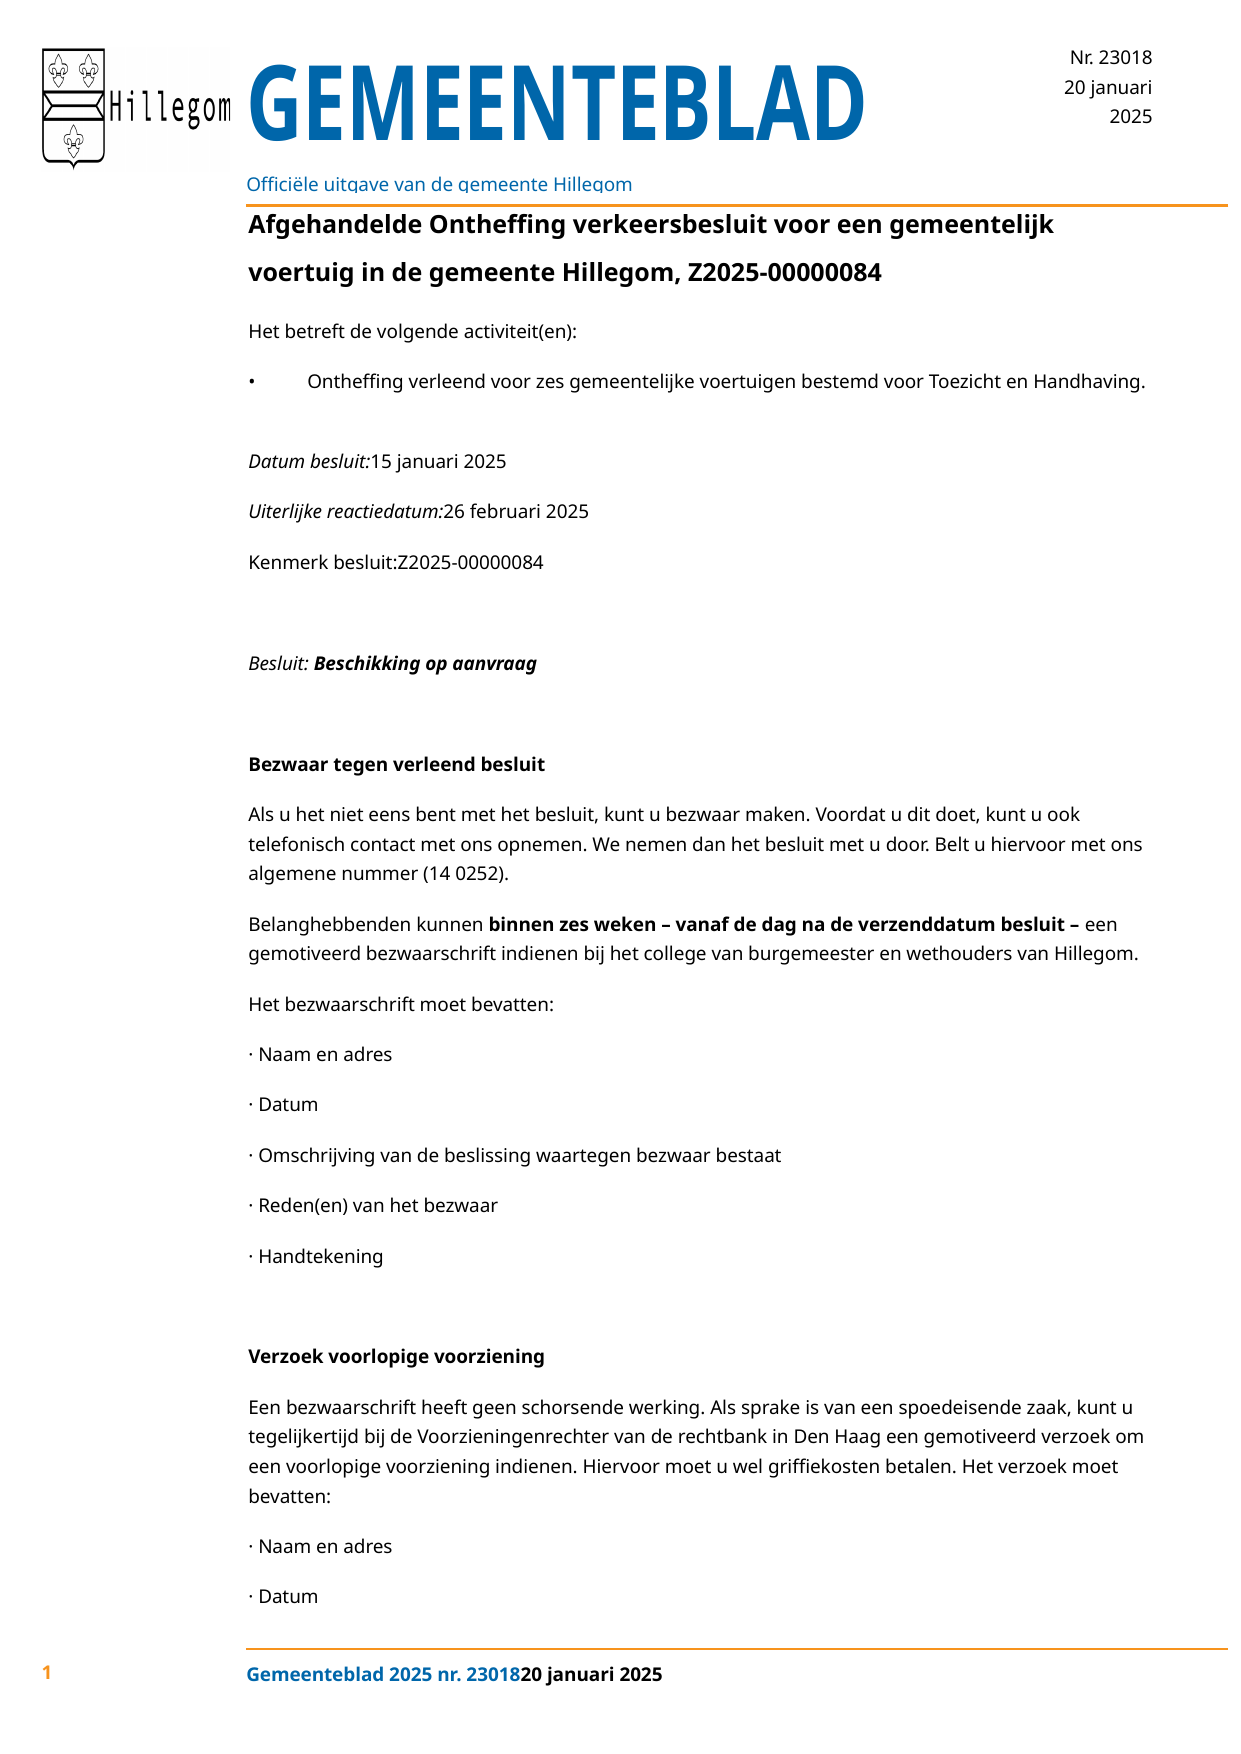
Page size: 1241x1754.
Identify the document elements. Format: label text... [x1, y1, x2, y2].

list Ontheffing verleend voor zes gemeentelijke voertuigen bestemd voor Toezicht en Handhaving. [248, 368, 1152, 394]
text Kenmerk besluit:Z2025-00000084 [248, 549, 1152, 575]
text · Handtekening [248, 1243, 1152, 1269]
text Belanghebbenden kunnen binnen zes weken – vanaf de dag na de verzenddatum besluit – een gemotiveerd bezwaarschrift indienen bij het college van burgemeester en wethouders van Hillegom. [248, 911, 1152, 966]
text · Naam en adres [248, 1533, 1152, 1559]
text Het bezwaarschrift moet bevatten: [248, 991, 1152, 1017]
text Uiterlijke reactiedatum:26 februari 2025 [248, 499, 1152, 524]
text Datum besluit:15 januari 2025 [248, 448, 1152, 474]
text Het betreft de volgende activiteit(en): [248, 318, 1152, 344]
text · Naam en adres [248, 1041, 1152, 1067]
text Een bezwaarschrift heeft geen schorsende werking. Als sprake is van een spoedeisende zaak, kunt u tegelijkertijd bij de Voorzieningenrechter van de rechtbank in Den Haag een gemotiveerd verzoek om een voorlopige voorziening indienen. Hiervoor moet u wel griffiekosten betalen. Het verzoek moet bevatten: [248, 1394, 1152, 1509]
text Afgehandelde Ontheffing verkeersbesluit voor een gemeentelijk voertuig in de gemeente Hillegom, Z2025-00000084 [248, 207, 1152, 288]
text · Omschrijving van de beslissing waartegen bezwaar bestaat [248, 1142, 1152, 1168]
text · Reden(en) van het bezwaar [248, 1192, 1152, 1218]
text Bezwaar tegen verleend besluit [248, 751, 1152, 777]
text Verzoek voorlopige voorziening [248, 1344, 1152, 1369]
picture [41, 47, 231, 172]
text Besluit: Beschikking op aanvraag [248, 650, 1152, 676]
text · Datum [248, 1584, 1152, 1609]
text Als u het niet eens bent met het besluit, kunt u bezwaar maken. Voordat u dit doet, kunt u ook telefonisch contact met ons opnemen. We nemen dan het besluit met u door. Belt u hiervoor met ons algemene nummer (14 0252). [248, 801, 1152, 886]
text · Datum [248, 1092, 1152, 1117]
